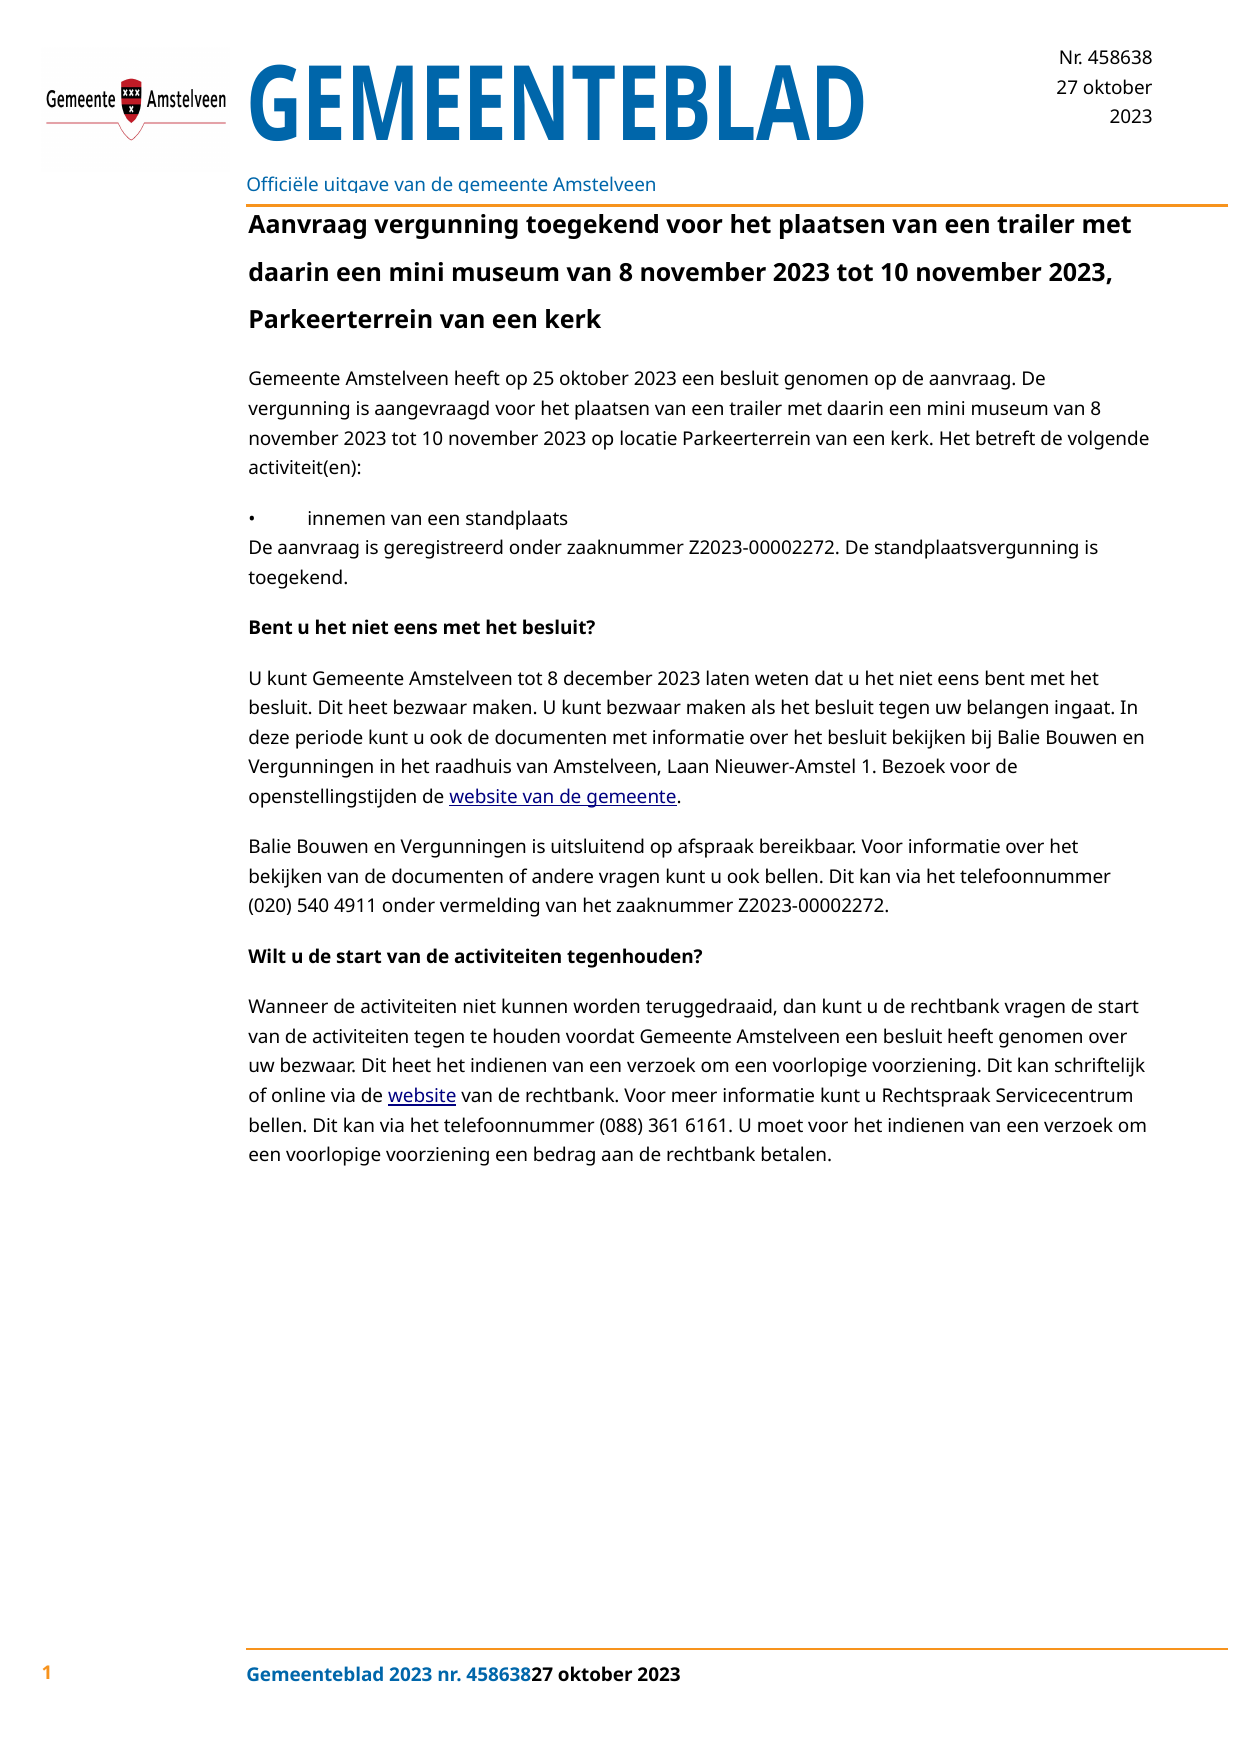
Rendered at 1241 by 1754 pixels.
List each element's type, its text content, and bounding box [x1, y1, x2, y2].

text Gemeente Amstelveen heeft op 25 oktober 2023 een besluit genomen op de aanvraag. De vergunning is aangevraagd voor het plaatsen van een trailer met daarin een mini museum van 8 november 2023 tot 10 november 2023 op locatie Parkeerterrein van een kerk. Het betreft de volgende activiteit(en): [248, 366, 1152, 480]
text Aanvraag vergunning toegekend voor het plaatsen van een trailer met daarin een mini museum van 8 november 2023 tot 10 november 2023, Parkeerterrein van een kerk [248, 207, 1152, 336]
text Balie Bouwen en Vergunningen is uitsluitend op afspraak bereikbaar. Voor informatie over het bekijken van de documenten of andere vragen kunt u ook bellen. Dit kan via het telefoonnummer (020) 540 4911 onder vermelding van het zaaknummer Z2023-00002272. [248, 833, 1152, 918]
text U kunt Gemeente Amstelveen tot 8 december 2023 laten weten dat u het niet eens bent met het besluit. Dit heet bezwaar maken. U kunt bezwaar maken als het besluit tegen uw belangen ingaat. In deze periode kunt u ook de documenten met informatie over het besluit bekijken bij Balie Bouwen en Vergunningen in het raadhuis van Amstelveen, Laan Nieuwer-Amstel 1. Bezoek voor de openstellingstijden de website van de gemeente. [248, 665, 1152, 809]
picture [41, 47, 231, 172]
text Bent u het niet eens met het besluit? [248, 614, 1152, 640]
text Wanneer de activiteiten niet kunnen worden teruggedraaid, dan kunt u de rechtbank vragen de start van de activiteiten tegen te houden voordat Gemeente Amstelveen een besluit heeft genomen over uw bezwaar. Dit heet het indienen van een verzoek om een voorlopige voorziening. Dit kan schriftelijk of online via de website van de rechtbank. Voor meer informatie kunt u Rechtspraak Servicecentrum bellen. Dit kan via het telefoonnummer (088) 361 6161. U moet voor het indienen van een verzoek om een voorlopige voorziening een bedrag aan de rechtbank betalen. [248, 993, 1152, 1167]
text De aanvraag is geregistreerd onder zaaknummer Z2023-00002272. De standplaatsvergunning is toegekend. [248, 534, 1152, 589]
list innemen van een standplaats [248, 505, 1152, 530]
text Wilt u de start van de activiteiten tegenhouden? [248, 943, 1152, 969]
